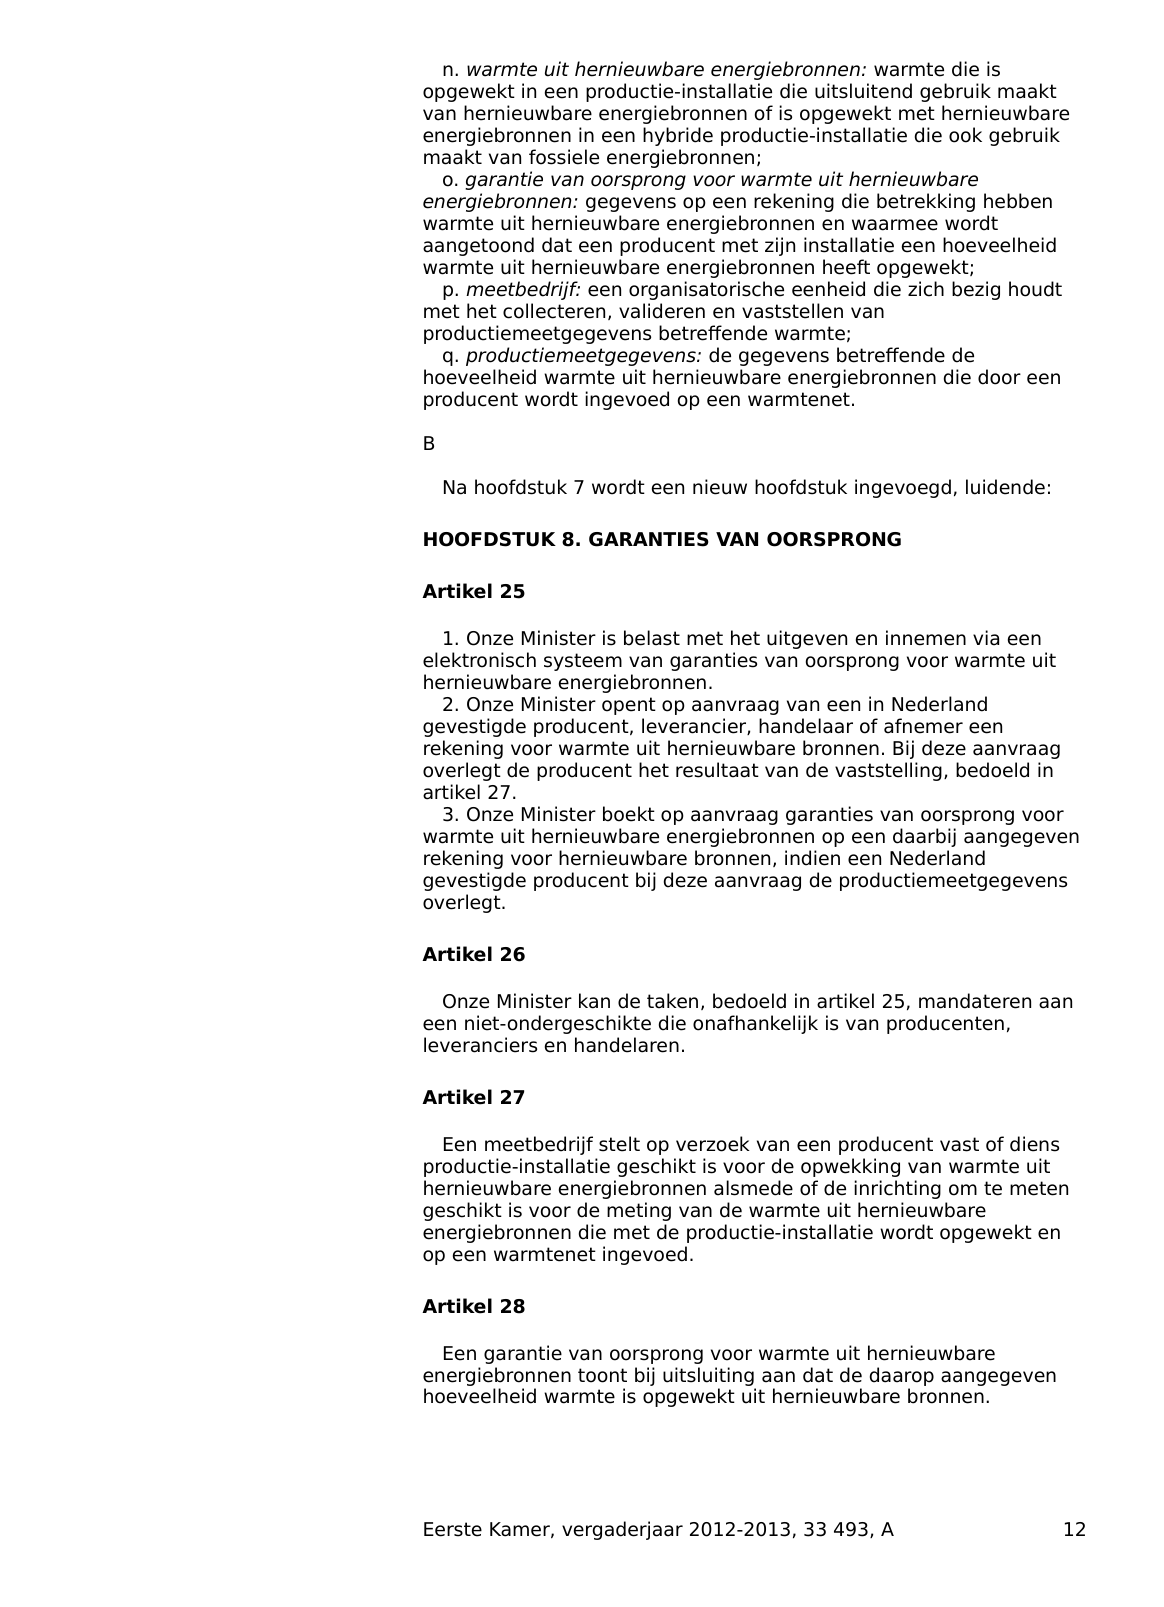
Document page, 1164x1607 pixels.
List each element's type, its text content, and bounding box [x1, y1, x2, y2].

text Onze Minister kan de taken, bedoeld in artikel 25, mandateren aan een niet-ondergeschikte die onafhankelijk is van producenten, leveranciers en handelaren. [422, 991, 1087, 1057]
text 3. Onze Minister boekt op aanvraag garanties van oorsprong voor warmte uit hernieuwbare energiebronnen op een daarbij aangegeven rekening voor hernieuwbare bronnen, indien een Nederland gevestigde producent bij deze aanvraag de productiemeetgegevens overlegt. [422, 804, 1087, 914]
subtitle Artikel 28 [422, 1296, 1087, 1317]
text o. garantie van oorsprong voor warmte uit hernieuwbare energiebronnen: gegevens op een rekening die betrekking hebben warmte uit hernieuwbare energiebronnen en waarmee wordt aangetoond dat een producent met zijn installatie een hoeveelheid warmte uit hernieuwbare energiebronnen heeft opgewekt; [422, 169, 1087, 279]
subtitle Artikel 25 [422, 581, 1087, 603]
text n. warmte uit hernieuwbare energiebronnen: warmte die is opgewekt in een productie-installatie die uitsluitend gebruik maakt van hernieuwbare energiebronnen of is opgewekt met hernieuwbare energiebronnen in een hybride productie-installatie die ook gebruik maakt van fossiele energiebronnen; [422, 59, 1087, 169]
text Een garantie van oorsprong voor warmte uit hernieuwbare energiebronnen toont bij uitsluiting aan dat de daarop aangegeven hoeveelheid warmte is opgewekt uit hernieuwbare bronnen. [422, 1342, 1087, 1408]
text Een meetbedrijf stelt op verzoek van een producent vast of diens productie-installatie geschikt is voor de opwekking van warmte uit hernieuwbare energiebronnen alsmede of de inrichting om te meten geschikt is voor de meting van de warmte uit hernieuwbare energiebronnen die met de productie-installatie wordt opgewekt en op een warmtenet ingevoed. [422, 1134, 1087, 1266]
subtitle Artikel 27 [422, 1087, 1087, 1109]
text p. meetbedrijf: een organisatorische eenheid die zich bezig houdt met het collecteren, valideren en vaststellen van productiemeetgegevens betreffende warmte; [422, 279, 1087, 345]
subtitle HOOFDSTUK 8. GARANTIES VAN OORSPRONG [422, 529, 1087, 551]
text B [422, 433, 1087, 455]
text 1. Onze Minister is belast met het uitgeven en innemen via een elektronisch systeem van garanties van oorsprong voor warmte uit hernieuwbare energiebronnen. [422, 628, 1087, 694]
subtitle Artikel 26 [422, 944, 1087, 966]
text Na hoofdstuk 7 wordt een nieuw hoofdstuk ingevoegd, luidende: [422, 477, 1087, 499]
text q. productiemeetgegevens: de gegevens betreffende de hoeveelheid warmte uit hernieuwbare energiebronnen die door een producent wordt ingevoed op een warmtenet. [422, 345, 1087, 411]
text 2. Onze Minister opent op aanvraag van een in Nederland gevestigde producent, leverancier, handelaar of afnemer een rekening voor warmte uit hernieuwbare bronnen. Bij deze aanvraag overlegt de producent het resultaat van de vaststelling, bedoeld in artikel 27. [422, 694, 1087, 804]
